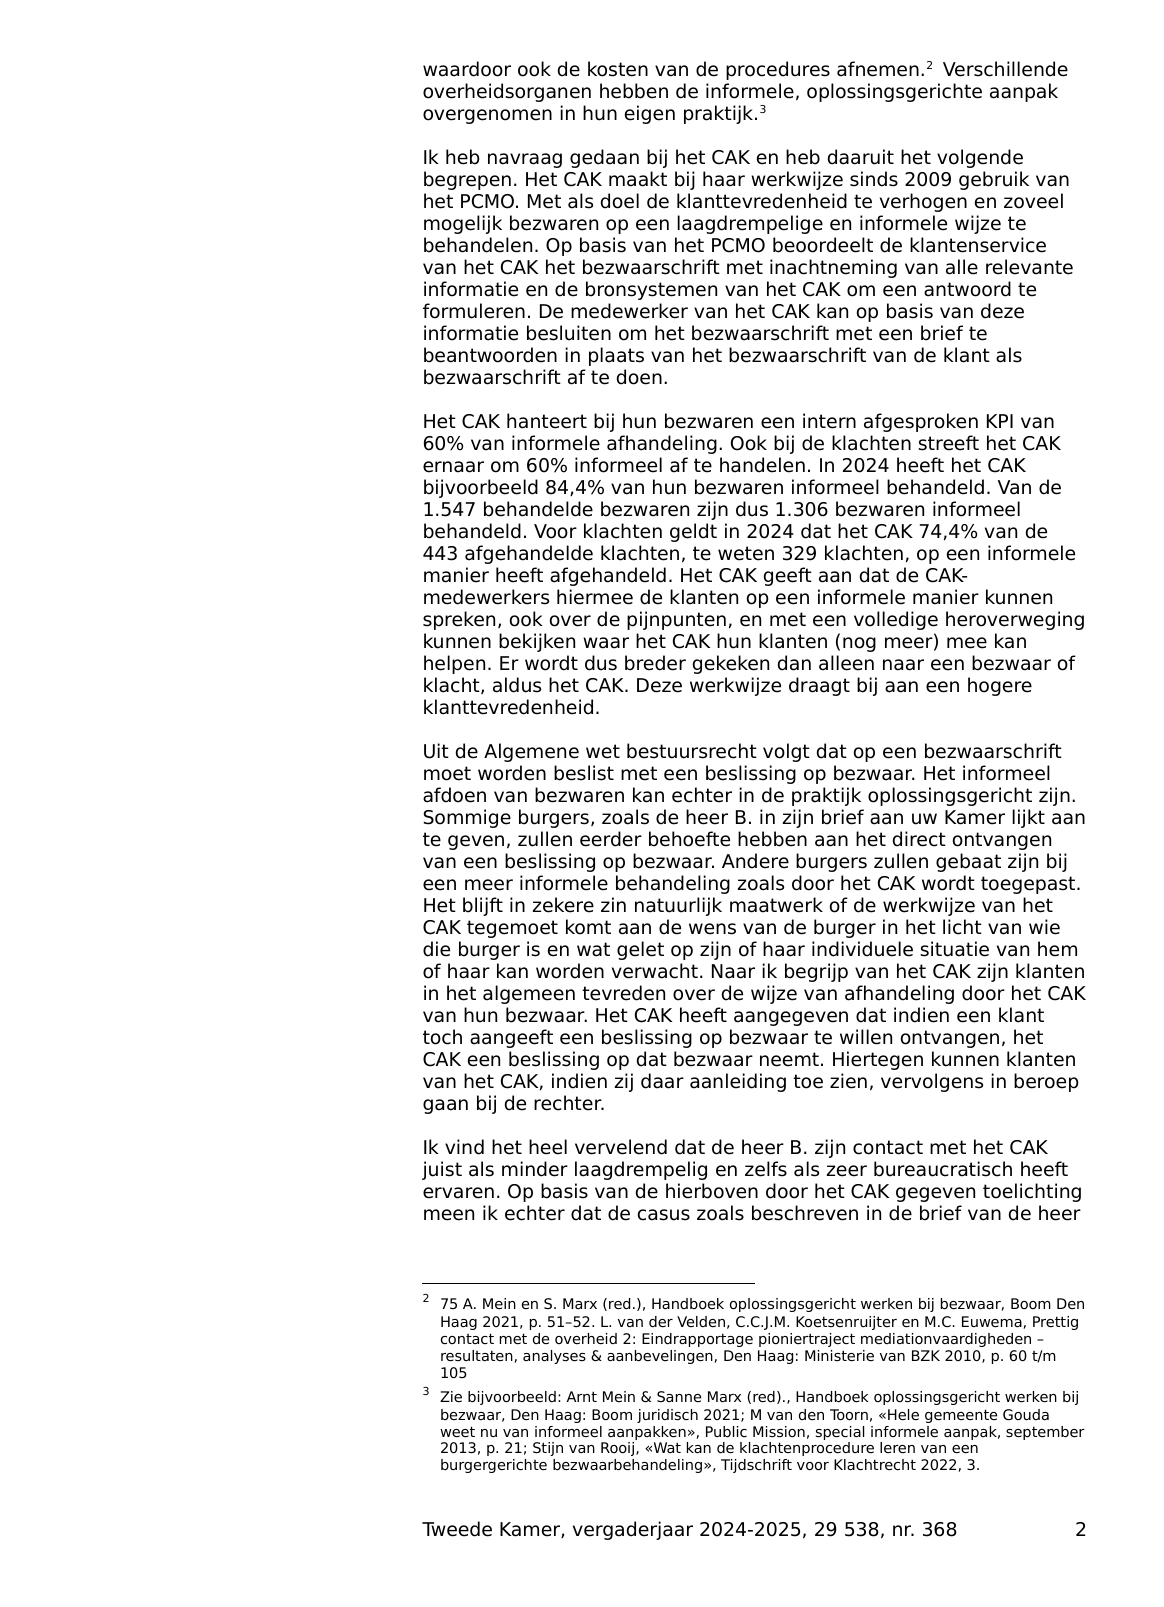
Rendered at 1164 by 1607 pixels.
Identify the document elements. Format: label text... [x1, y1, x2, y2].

text Uit de Algemene wet bestuursrecht volgt dat op een bezwaarschrift moet worden beslist met een beslissing op bezwaar. Het informeel afdoen van bezwaren kan echter in de praktijk oplossingsgericht zijn. Sommige burgers, zoals de heer B. in zijn brief aan uw Kamer lijkt aan te geven, zullen eerder behoefte hebben aan het direct ontvangen van een beslissing op bezwaar. Andere burgers zullen gebaat zijn bij een meer informele behandeling zoals door het CAK wordt toegepast. Het blijft in zekere zin natuurlijk maatwerk of de werkwijze van het CAK tegemoet komt aan de wens van de burger in het licht van wie die burger is en wat gelet op zijn of haar individuele situatie van hem of haar kan worden verwacht. Naar ik begrijp van het CAK zijn klanten in het algemeen tevreden over de wijze van afhandeling door het CAK van hun bezwaar. Het CAK heeft aangegeven dat indien een klant toch aangeeft een beslissing op bezwaar te willen ontvangen, het CAK een beslissing op dat bezwaar neemt. Hiertegen kunnen klanten van het CAK, indien zij daar aanleiding toe zien, vervolgens in beroep gaan bij de rechter. [422, 741, 1087, 1115]
text waardoor ook de kosten van de procedures afnemen. Verschillende overheidsorganen hebben de informele, oplossingsgerichte aanpak overgenomen in hun eigen praktijk. [422, 59, 1087, 125]
text Het CAK hanteert bij hun bezwaren een intern afgesproken KPI van 60% van informele afhandeling. Ook bij de klachten streeft het CAK ernaar om 60% informeel af te handelen. In 2024 heeft het CAK bijvoorbeeld 84,4% van hun bezwaren informeel behandeld. Van de 1.547 behandelde bezwaren zijn dus 1.306 bezwaren informeel behandeld. Voor klachten geldt in 2024 dat het CAK 74,4% van de 443 afgehandelde klachten, te weten 329 klachten, op een informele manier heeft afgehandeld. Het CAK geeft aan dat de CAK-medewerkers hiermee de klanten op een informele manier kunnen spreken, ook over de pijnpunten, en met een volledige heroverweging kunnen bekijken waar het CAK hun klanten (nog meer) mee kan helpen. Er wordt dus breder gekeken dan alleen naar een bezwaar of klacht, aldus het CAK. Deze werkwijze draagt bij aan een hogere klanttevredenheid. [422, 411, 1087, 719]
text Zie bijvoorbeeld: Arnt Mein & Sanne Marx (red)., Handboek oplossingsgericht werken bij bezwaar, Den Haag: Boom juridisch 2021; M van den Toorn, «Hele gemeente Gouda weet nu van informeel aanpakken», Public Mission, special informele aanpak, september 2013, p. 21; Stijn van Rooij, «Wat kan de klachtenprocedure leren van een burgergerichte bezwaarbehandeling», Tijdschrift voor Klachtrecht 2022, 3. [422, 1385, 1087, 1474]
text 75 A. Mein en S. Marx (red.), Handboek oplossingsgericht werken bij bezwaar, Boom Den Haag 2021, p. 51–52. L. van der Velden, C.C.J.M. Koetsenruijter en M.C. Euwema, Prettig contact met de overheid 2: Eindrapportage pioniertraject mediationvaardigheden – resultaten, analyses & aanbevelingen, Den Haag: Ministerie van BZK 2010, p. 60 t/m 105 [422, 1292, 1087, 1382]
text Ik vind het heel vervelend dat de heer B. zijn contact met het CAK juist als minder laagdrempelig en zelfs als zeer bureaucratisch heeft ervaren. Op basis van de hierboven door het CAK gegeven toelichting meen ik echter dat de casus zoals beschreven in de brief van de heer [422, 1137, 1087, 1225]
text Ik heb navraag gedaan bij het CAK en heb daaruit het volgende begrepen. Het CAK maakt bij haar werkwijze sinds 2009 gebruik van het PCMO. Met als doel de klanttevredenheid te verhogen en zoveel mogelijk bezwaren op een laagdrempelige en informele wijze te behandelen. Op basis van het PCMO beoordeelt de klantenservice van het CAK het bezwaarschrift met inachtneming van alle relevante informatie en de bronsystemen van het CAK om een antwoord te formuleren. De medewerker van het CAK kan op basis van deze informatie besluiten om het bezwaarschrift met een brief te beantwoorden in plaats van het bezwaarschrift van de klant als bezwaarschrift af te doen. [422, 147, 1087, 389]
